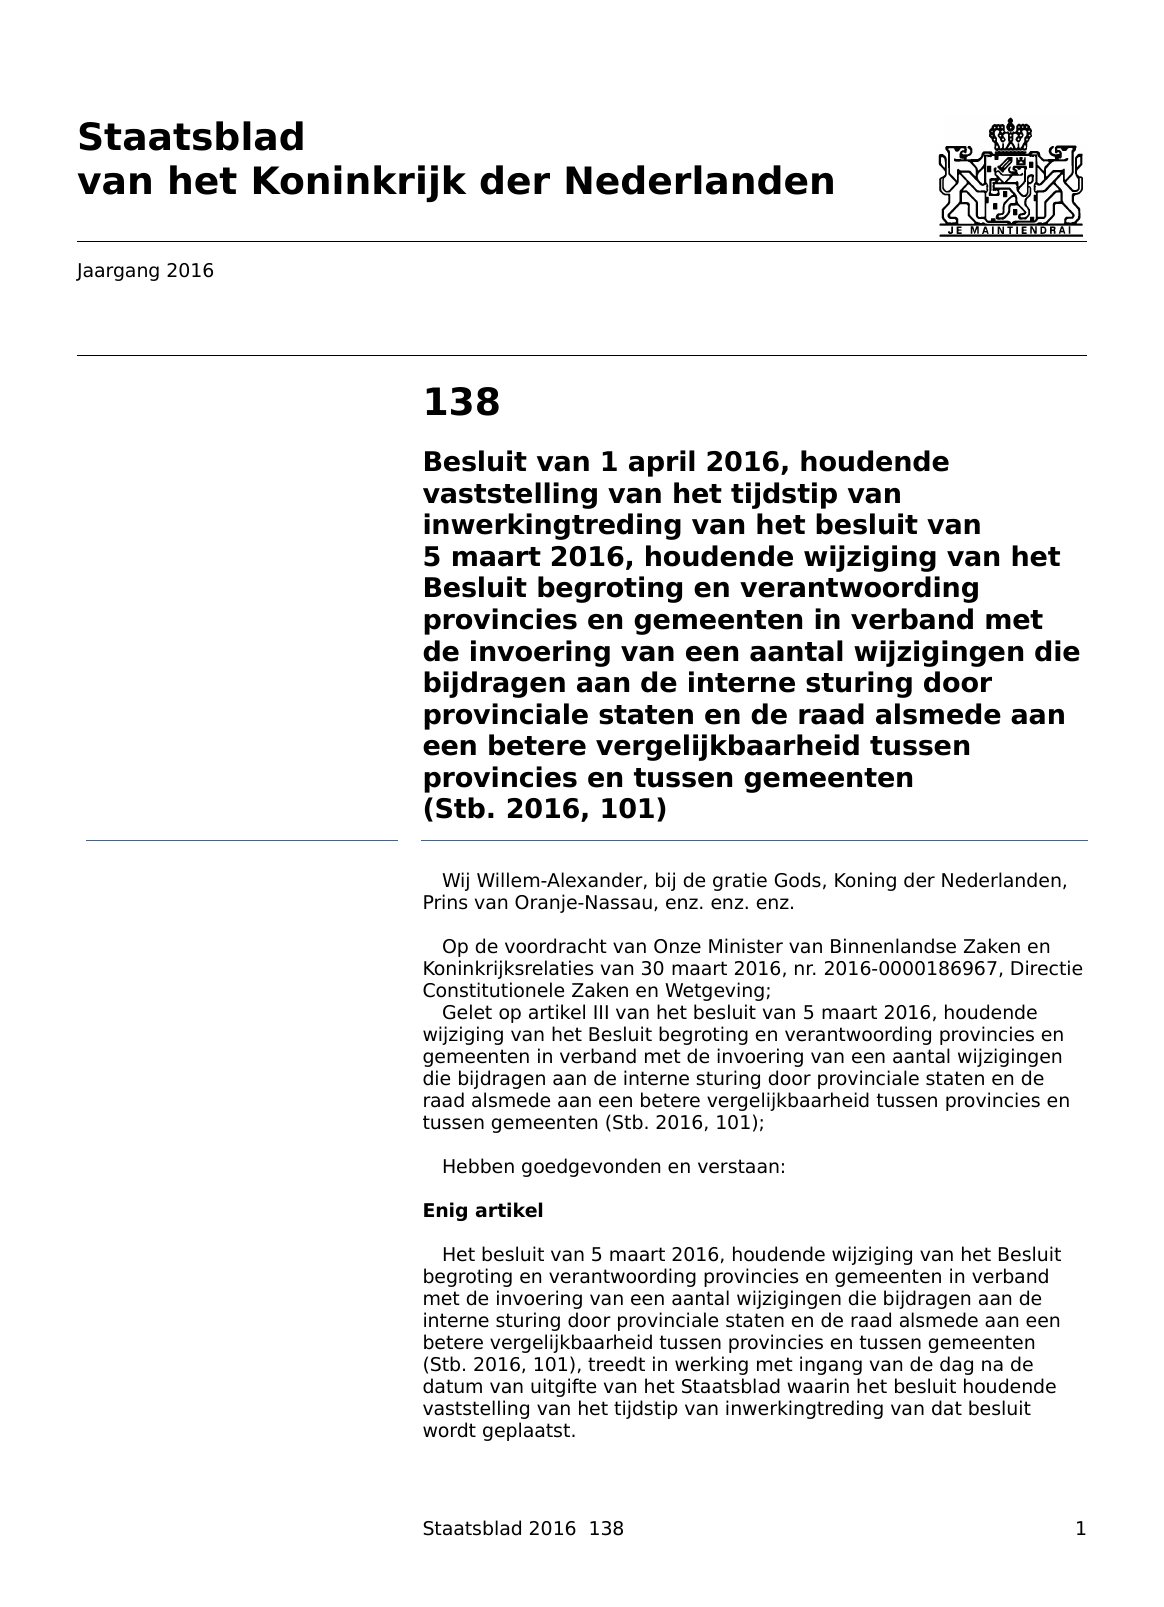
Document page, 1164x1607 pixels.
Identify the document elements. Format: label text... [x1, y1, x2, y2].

table_cell Jaargang 2016 [77, 242, 1087, 355]
subtitle Enig artikel [422, 1200, 1087, 1222]
picture [936, 115, 1087, 240]
text Wij Willem-Alexander, bij de gratie Gods, Koning der Nederlanden, Prins van Oranje-Nassau, enz. enz. enz. [422, 870, 1087, 914]
text Het besluit van 5 maart 2016, houdende wijziging van het Besluit begroting en verantwoording provincies en gemeenten in verband met de invoering van een aantal wijzigingen die bijdragen aan de interne sturing door provinciale staten en de raad alsmede aan een betere vergelijkbaarheid tussen provincies en tussen gemeenten (Stb. 2016, 101), treedt in werking met ingang van de dag na de datum van uitgifte van het Staatsblad waarin het besluit houdende vaststelling van het tijdstip van inwerkingtreding van dat besluit wordt geplaatst. [422, 1244, 1087, 1442]
text Gelet op artikel III van het besluit van 5 maart 2016, houdende wijziging van het Besluit begroting en verantwoording provincies en gemeenten in verband met de invoering van een aantal wijzigingen die bijdragen aan de interne sturing door provinciale staten en de raad alsmede aan een betere vergelijkbaarheid tussen provincies en tussen gemeenten (Stb. 2016, 101); [422, 1002, 1087, 1134]
text Besluit van 1 april 2016, houdende vaststelling van het tijdstip van inwerkingtreding van het besluit van 5 maart 2016, houdende wijziging van het Besluit begroting en verantwoording provincies en gemeenten in verband met de invoering van een aantal wijzigingen die bijdragen aan de interne sturing door provinciale staten en de raad alsmede aan een betere vergelijkbaarheid tussen provincies en tussen gemeenten (Stb. 2016, 101) [422, 447, 1087, 825]
text Hebben goedgevonden en verstaan: [422, 1156, 1087, 1178]
subtitle 138 [422, 381, 1087, 424]
text Op de voordracht van Onze Minister van Binnenlandse Zaken en Koninkrijksrelaties van 30 maart 2016, nr. 2016-0000186967, Directie Constitutionele Zaken en Wetgeving; [422, 936, 1087, 1002]
table_header Staatsblad van het Koninkrijk der Nederlanden [77, 100, 886, 241]
table_header [886, 100, 1087, 241]
